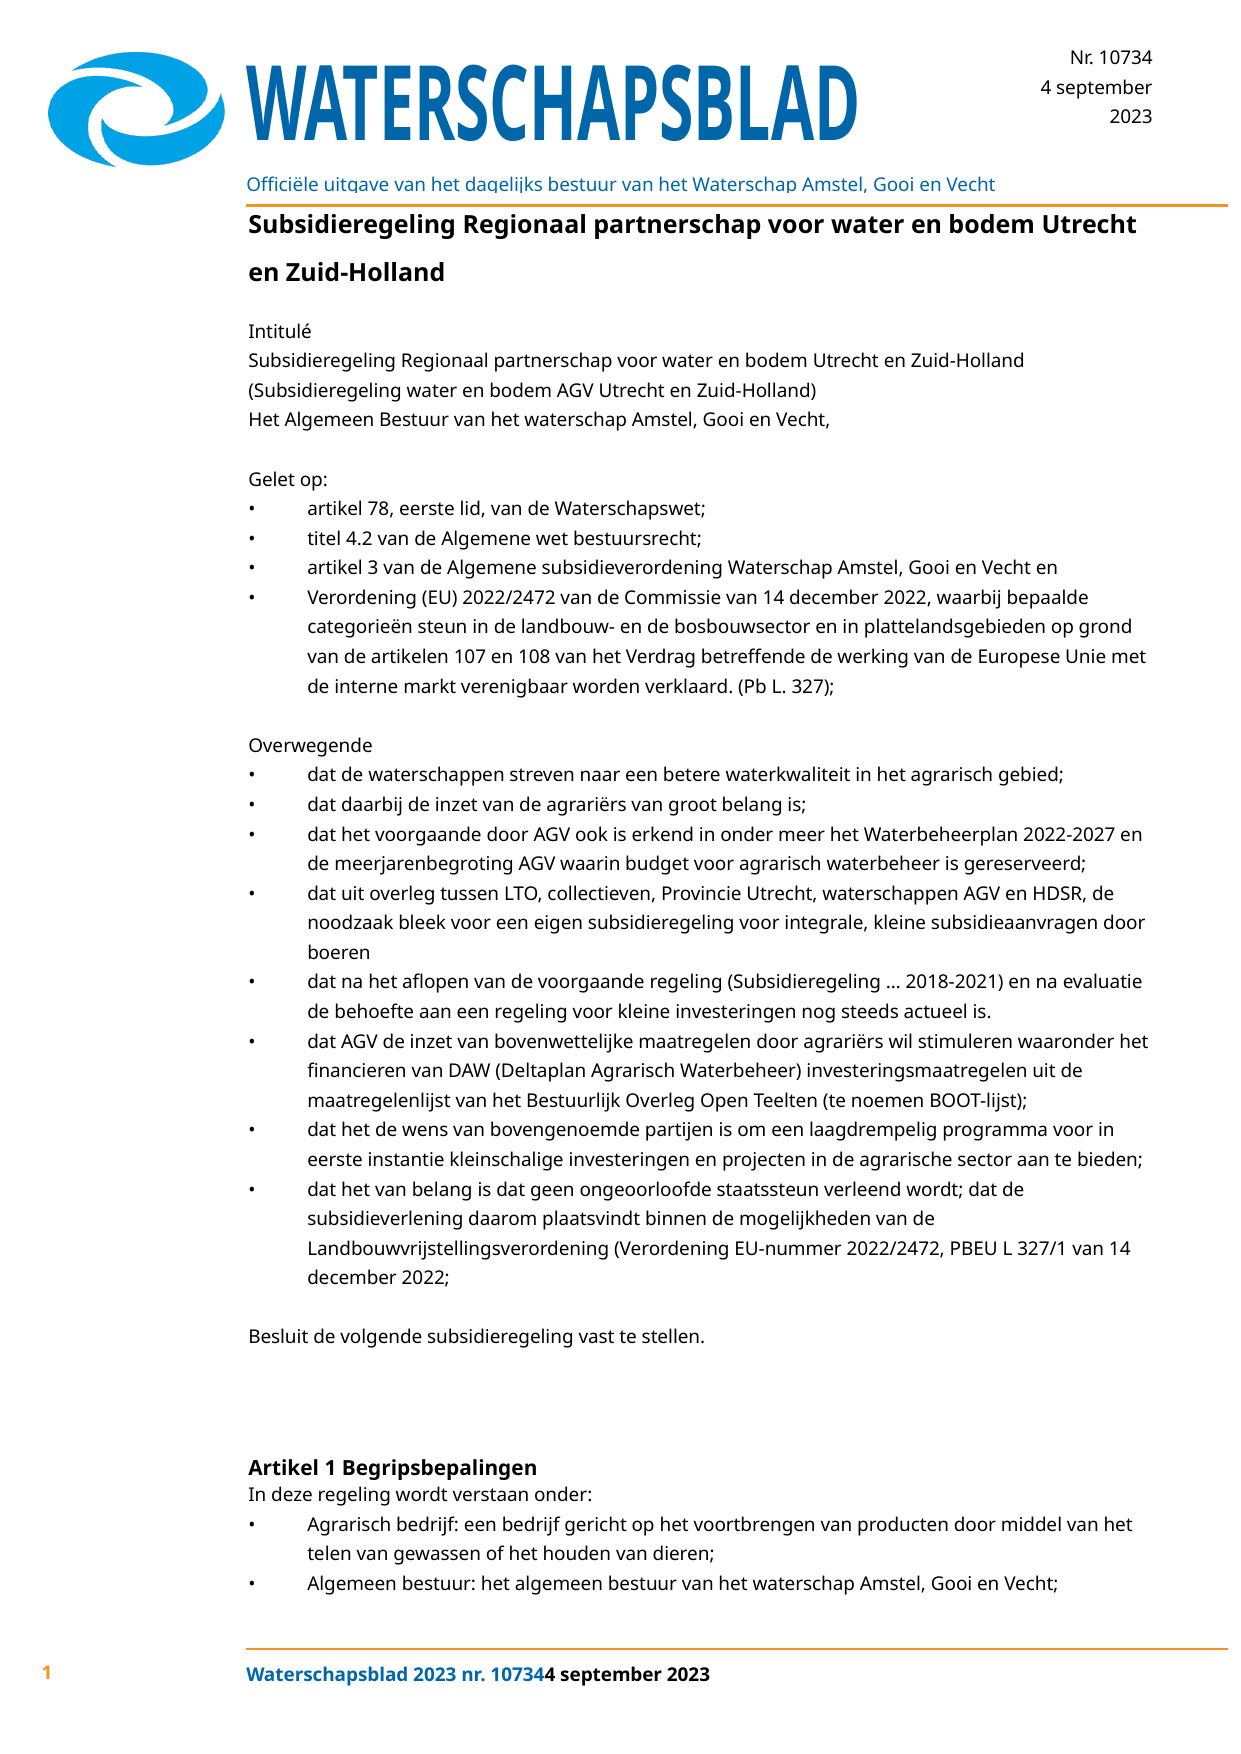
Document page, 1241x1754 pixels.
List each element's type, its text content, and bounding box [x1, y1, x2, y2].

text Subsidieregeling Regionaal partnerschap voor water en bodem Utrecht en Zuid-Holland [248, 347, 1152, 373]
list dat na het aflopen van de voorgaande regeling (Subsidieregeling … 2018-2021) en na evaluatie de behoefte aan een regeling voor kleine investeringen nog steeds actueel is. [248, 969, 1152, 1024]
list dat het van belang is dat geen ongeoorloofde staatssteun verleend wordt; dat de subsidieverlening daarom plaatsvindt binnen de mogelijkheden van de Landbouwvrijstellingsverordening (Verordening EU-nummer 2022/2472, PBEU L 327/1 van 14 december 2022; [248, 1176, 1152, 1290]
text Besluit de volgende subsidieregeling vast te stellen. [248, 1324, 1152, 1349]
text (Subsidieregeling water en bodem AGV Utrecht en Zuid-Holland) [248, 377, 1152, 403]
list dat het voorgaande door AGV ook is erkend in onder meer het Waterbeheerplan 2022-2027 en de meerjarenbegroting AGV waarin budget voor agrarisch waterbeheer is gereserveerd; [248, 821, 1152, 876]
list artikel 78, eerste lid, van de Waterschapswet; [248, 495, 1152, 521]
list Algemeen bestuur: het algemeen bestuur van het waterschap Amstel, Gooi en Vecht; [248, 1570, 1152, 1596]
list dat daarbij de inzet van de agrariërs van groot belang is; [248, 791, 1152, 817]
list dat AGV de inzet van bovenwettelijke maatregelen door agrariërs wil stimuleren waaronder het financieren van DAW (Deltaplan Agrarisch Waterbeheer) investeringsmaatregelen uit de maatregelenlijst van het Bestuurlijk Overleg Open Teelten (te noemen BOOT-lijst); [248, 1028, 1152, 1113]
text Gelet op: [248, 466, 1152, 492]
text In deze regeling wordt verstaan onder: [248, 1481, 1152, 1507]
list Verordening (EU) 2022/2472 van de Commissie van 14 december 2022, waarbij bepaalde categorieën steun in de landbouw- en de bosbouwsector en in plattelandsgebieden op grond van de artikelen 107 en 108 van het Verdrag betreffende de werking van de Europese Unie met de interne markt verenigbaar worden verklaard. (Pb L. 327); [248, 584, 1152, 699]
text Artikel 1 Begripsbepalingen [248, 1453, 1152, 1481]
text Subsidieregeling Regionaal partnerschap voor water en bodem Utrecht en Zuid-Holland [248, 207, 1152, 288]
list dat de waterschappen streven naar een betere waterkwaliteit in het agrarisch gebied; [248, 762, 1152, 787]
list dat uit overleg tussen LTO, collectieven, Provincie Utrecht, waterschappen AGV en HDSR, de noodzaak bleek voor een eigen subsidieregeling voor integrale, kleine subsidieaanvragen door boeren [248, 880, 1152, 965]
list titel 4.2 van de Algemene wet bestuursrecht; [248, 525, 1152, 551]
text Overwegende [248, 732, 1152, 758]
list artikel 3 van de Algemene subsidieverordening Waterschap Amstel, Gooi en Vecht en [248, 554, 1152, 580]
text Het Algemeen Bestuur van het waterschap Amstel, Gooi en Vecht, [248, 407, 1152, 432]
text Intitulé [248, 318, 1152, 344]
list dat het de wens van bovengenoemde partijen is om een laagdrempelig programma voor in eerste instantie kleinschalige investeringen en projecten in de agrarische sector aan te bieden; [248, 1117, 1152, 1172]
picture [41, 47, 231, 172]
list Agrarisch bedrijf: een bedrijf gericht op het voortbrengen van producten door middel van het telen van gewassen of het houden van dieren; [248, 1511, 1152, 1566]
